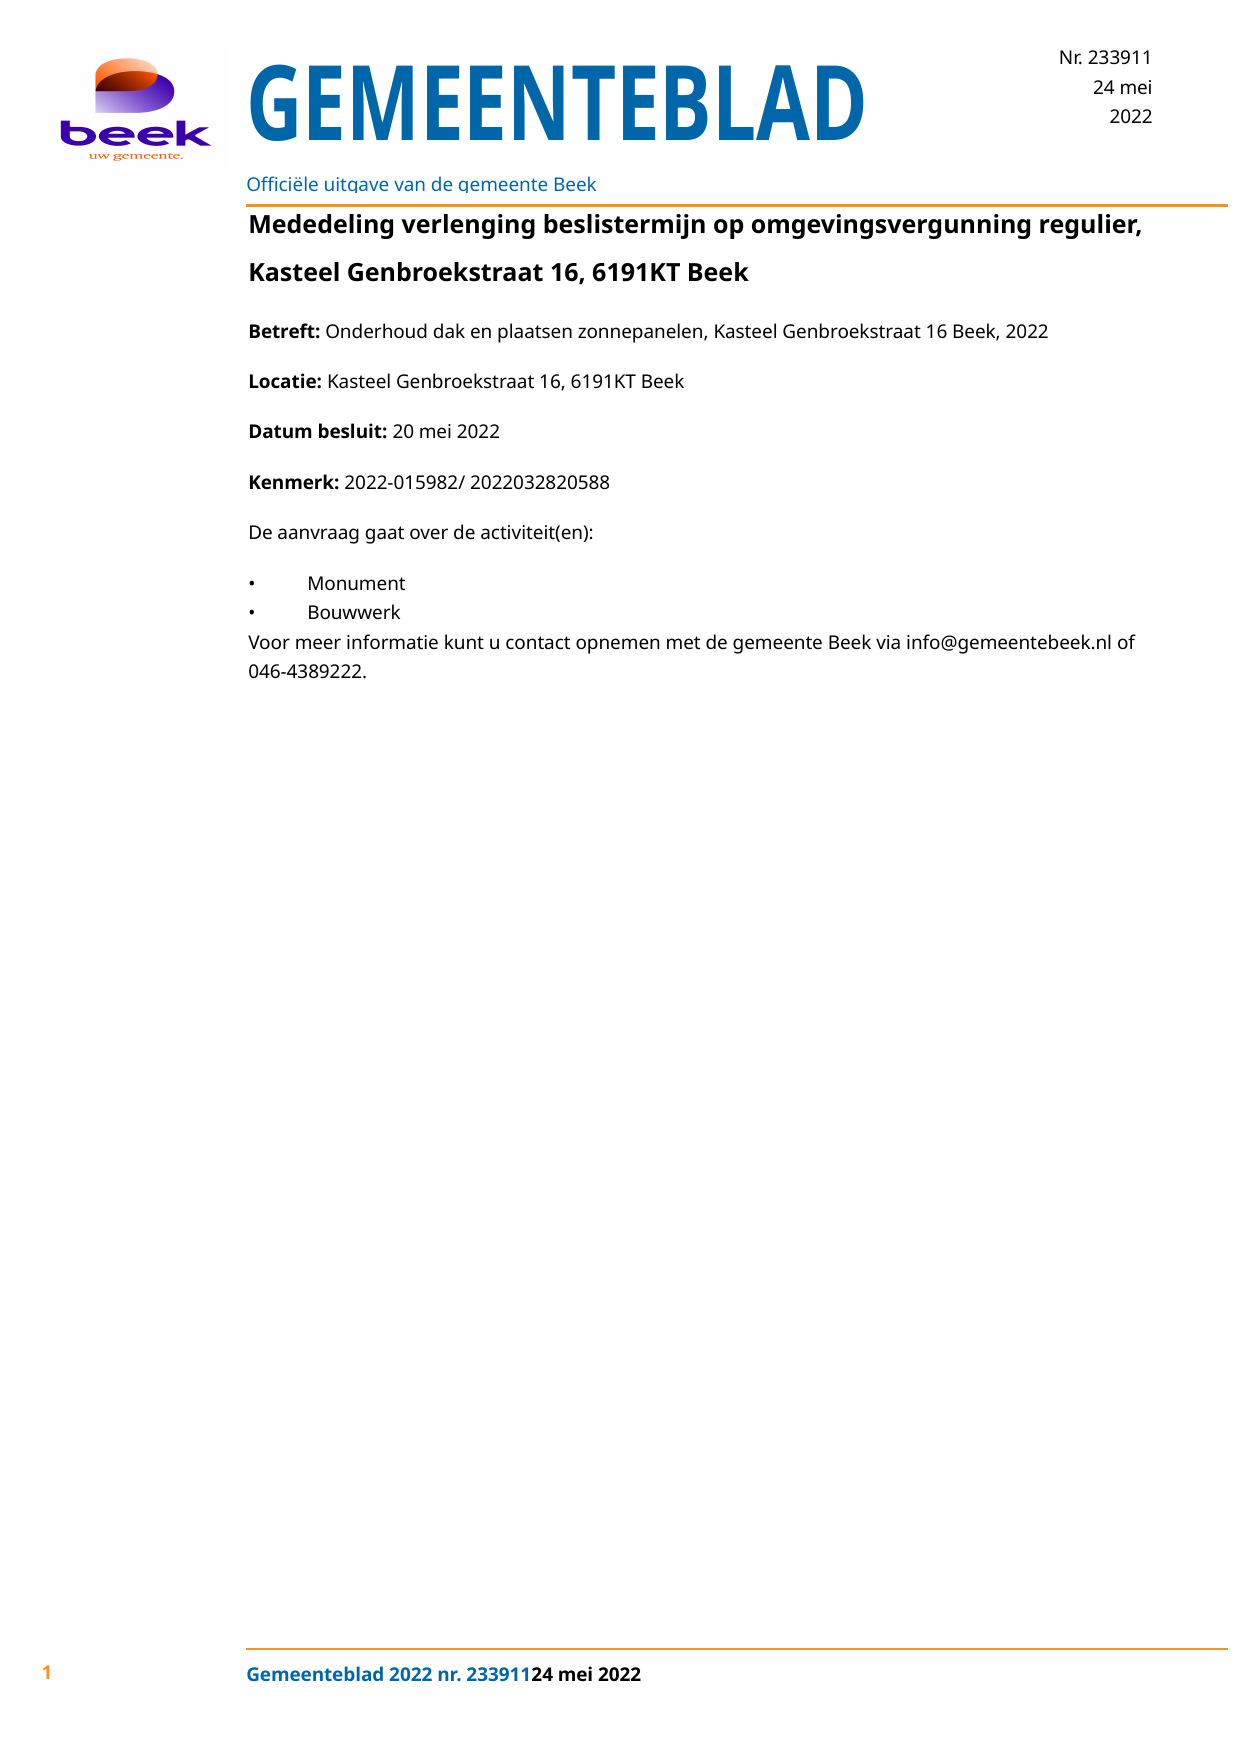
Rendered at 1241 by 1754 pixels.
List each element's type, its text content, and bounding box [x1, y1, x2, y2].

text Betreft: Onderhoud dak en plaatsen zonnepanelen, Kasteel Genbroekstraat 16 Beek, 2022 [248, 318, 1152, 344]
text Locatie: Kasteel Genbroekstraat 16, 6191KT Beek [248, 368, 1152, 394]
text Kenmerk: 2022-015982/ 2022032820588 [248, 469, 1152, 495]
text Datum besluit: 20 mei 2022 [248, 419, 1152, 444]
text Mededeling verlenging beslistermijn op omgevingsvergunning regulier, Kasteel Genbroekstraat 16, 6191KT Beek [248, 207, 1152, 288]
picture [41, 47, 231, 172]
text Voor meer informatie kunt u contact opnemen met de gemeente Beek via info@gemeentebeek.nl of 046-4389222. [248, 629, 1152, 684]
list Bouwwerk [248, 599, 1152, 625]
list Monument [248, 570, 1152, 596]
text De aanvraag gaat over de activiteit(en): [248, 519, 1152, 545]
